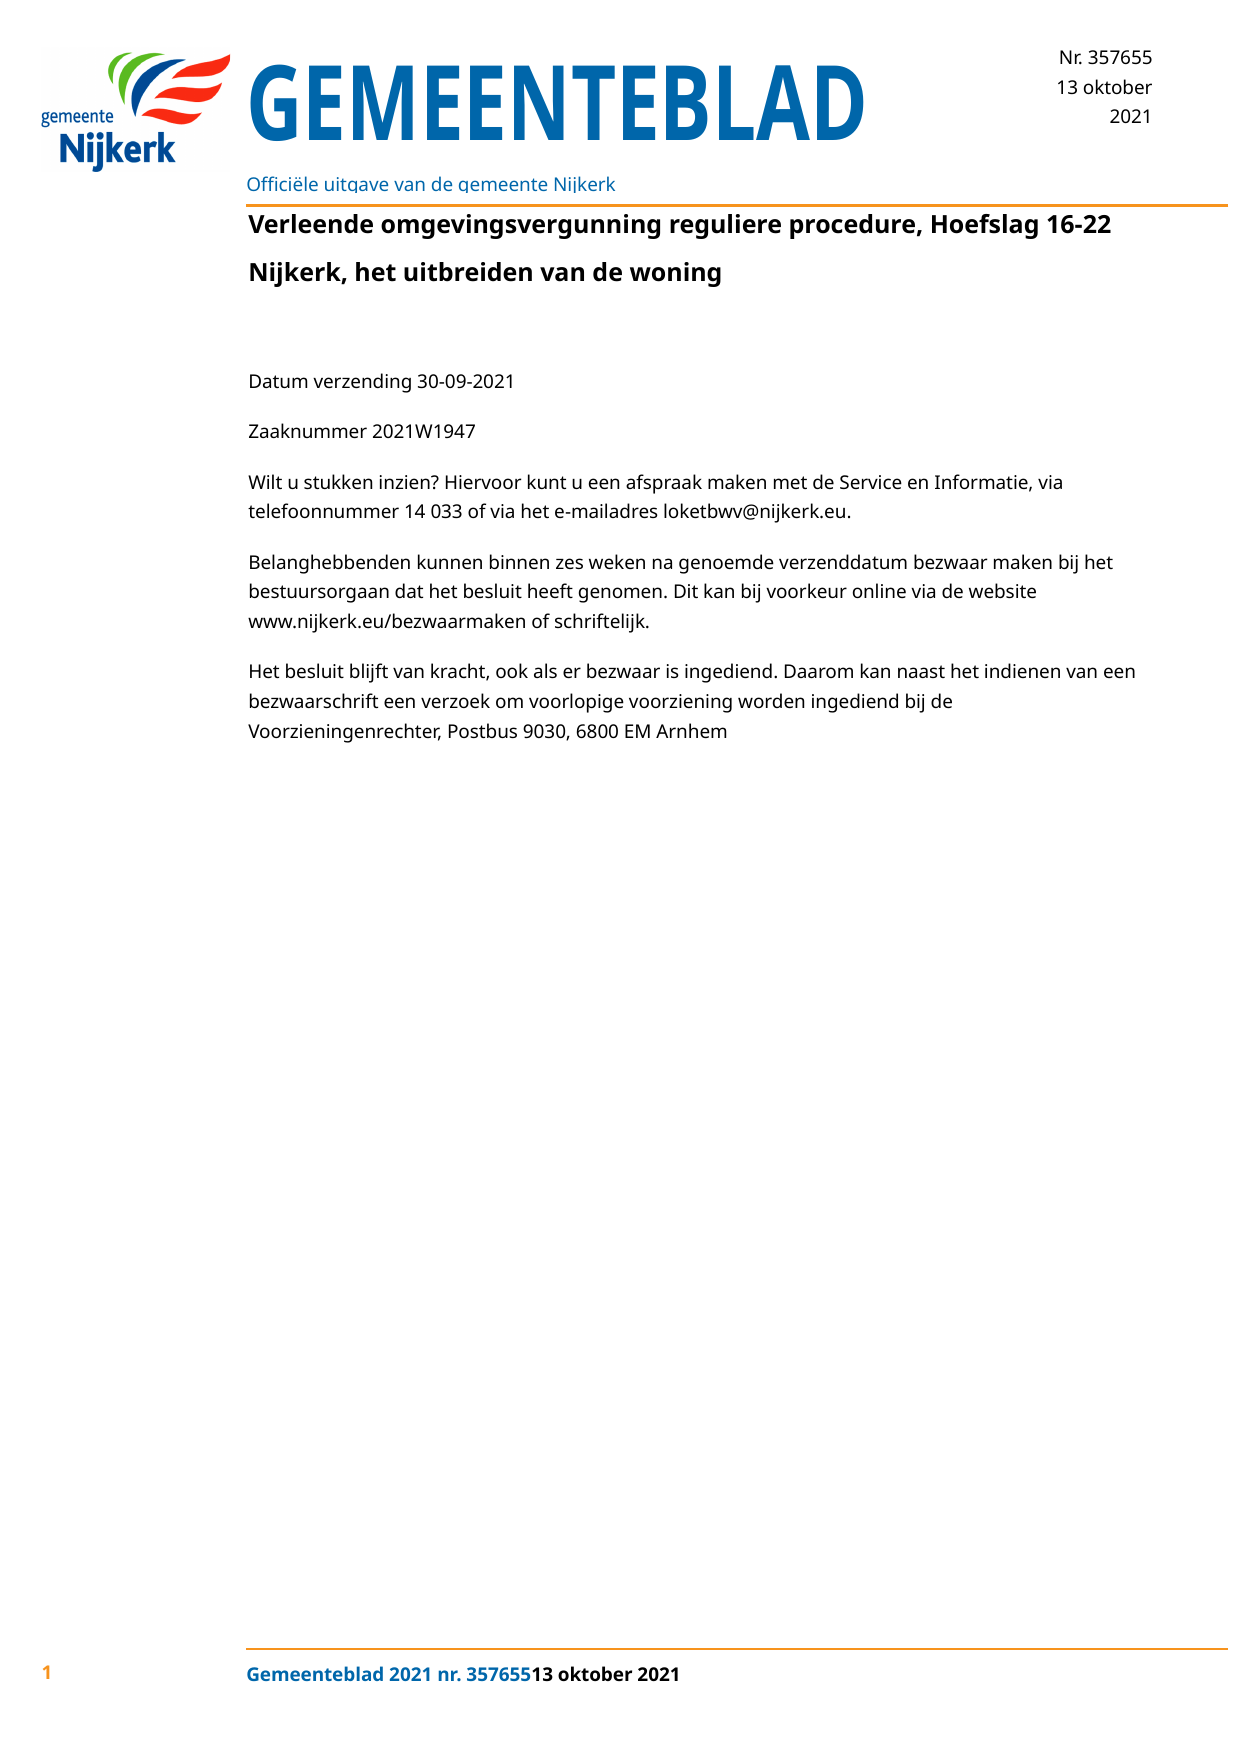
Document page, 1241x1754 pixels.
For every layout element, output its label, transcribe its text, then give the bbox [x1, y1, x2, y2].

text Het besluit blijft van kracht, ook als er bezwaar is ingediend. Daarom kan naast het indienen van een bezwaarschrift een verzoek om voorlopige voorziening worden ingediend bij de Voorzieningenrechter, Postbus 9030, 6800 EM Arnhem [248, 659, 1152, 744]
text Wilt u stukken inzien? Hiervoor kunt u een afspraak maken met de Service en Informatie, via telefoonnummer 14 033 of via het e-mailadres loketbwv@nijkerk.eu. [248, 469, 1152, 524]
text Datum verzending 30-09-2021 [248, 368, 1152, 394]
text Belanghebbenden kunnen binnen zes weken na genoemde verzenddatum bezwaar maken bij het bestuursorgaan dat het besluit heeft genomen. Dit kan bij voorkeur online via de website www.nijkerk.eu/bezwaarmaken of schriftelijk. [248, 549, 1152, 634]
text Zaaknummer 2021W1947 [248, 419, 1152, 444]
text Verleende omgevingsvergunning reguliere procedure, Hoefslag 16-22 Nijkerk, het uitbreiden van de woning [248, 207, 1152, 288]
picture [41, 47, 231, 172]
